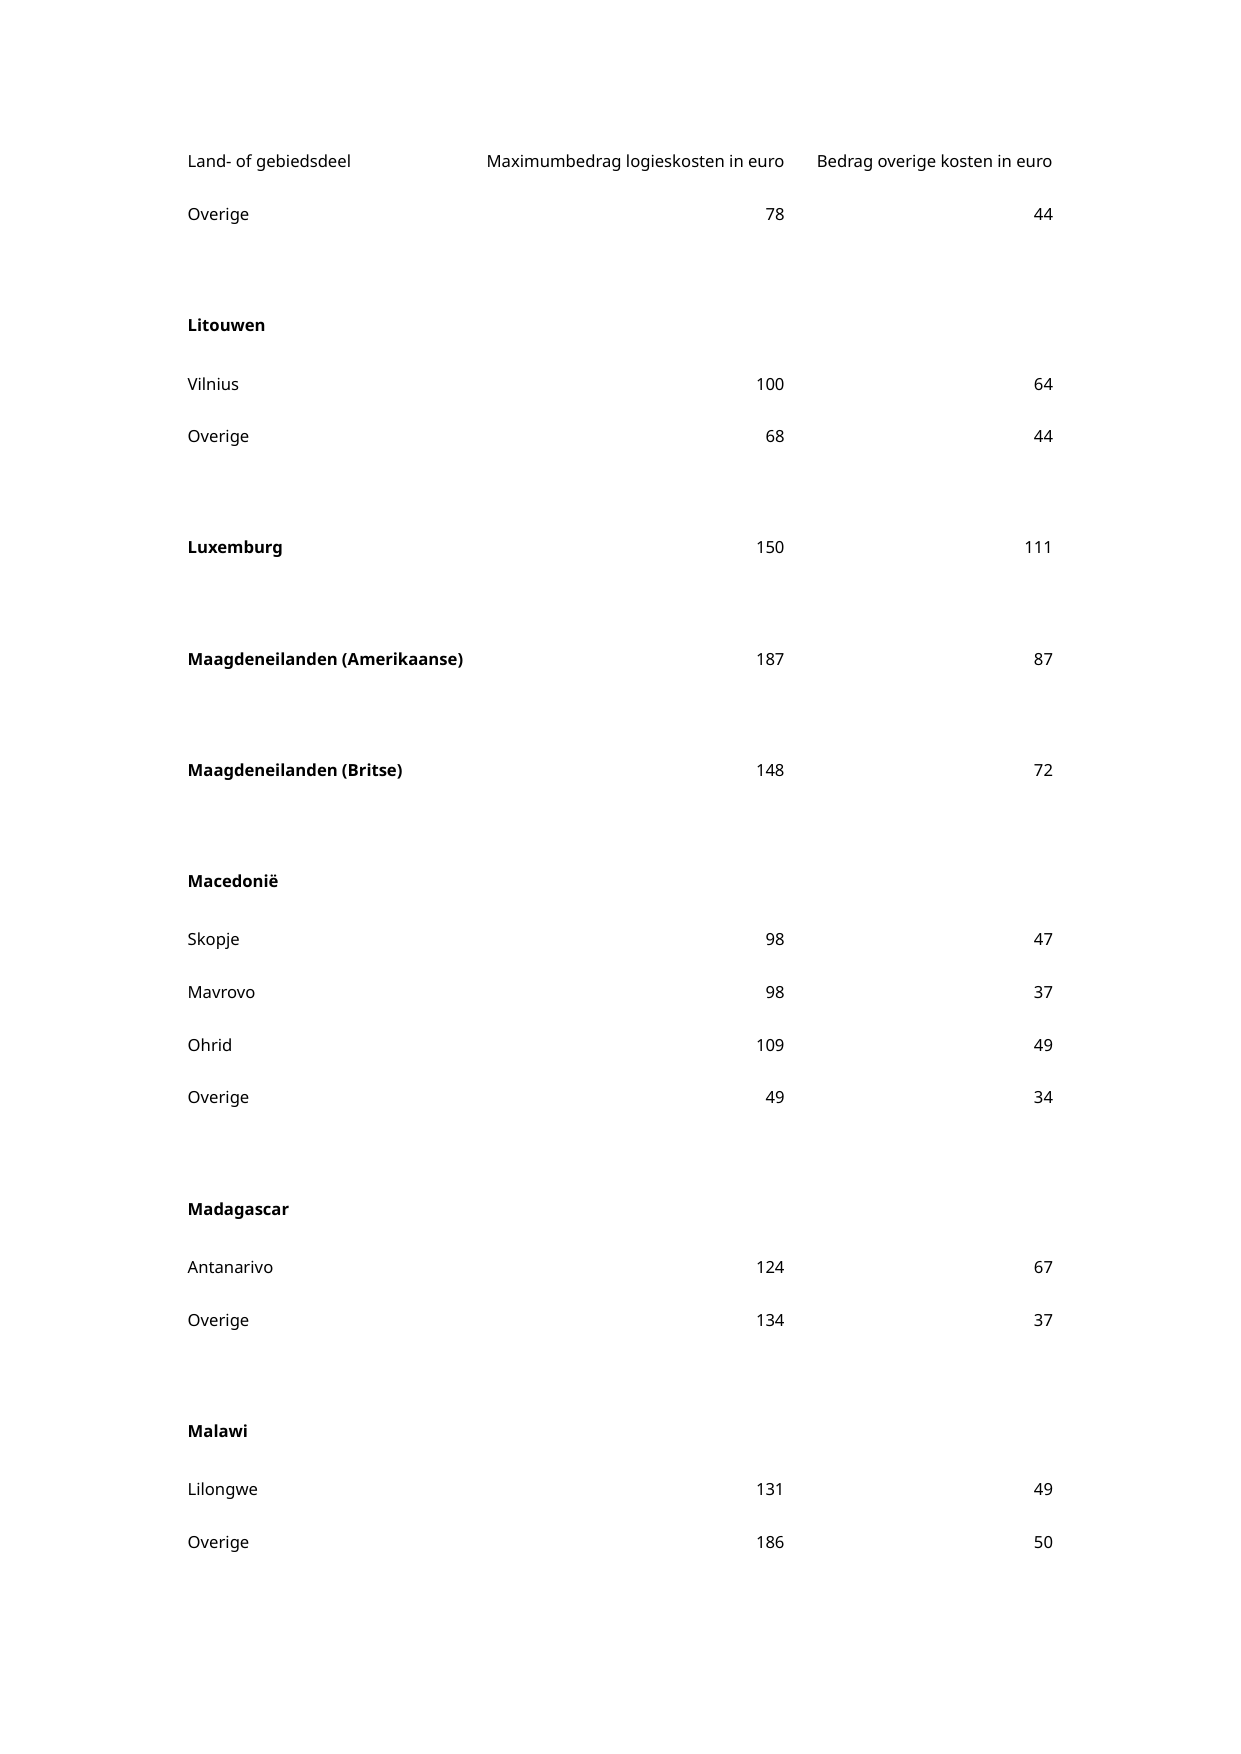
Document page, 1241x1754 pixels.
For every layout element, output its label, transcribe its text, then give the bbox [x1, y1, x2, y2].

table_cell 150 [464, 536, 784, 589]
table_header Land- of gebiedsdeel [188, 150, 464, 203]
table_header Bedrag overige kosten in euro [784, 150, 1053, 203]
table_cell [784, 1420, 1053, 1478]
table_cell Maagdeneilanden (Britse) [188, 759, 464, 811]
table_cell 50 [784, 1531, 1053, 1583]
table_cell Malawi [188, 1420, 464, 1478]
table_cell 64 [784, 372, 1053, 425]
table_cell 47 [784, 928, 1053, 981]
table_cell [784, 1197, 1053, 1256]
table_cell [188, 478, 464, 536]
table_cell Mavrovo [188, 981, 464, 1033]
table_cell 34 [784, 1086, 1053, 1139]
table_cell Skopje [188, 928, 464, 981]
table_cell [464, 870, 784, 928]
table_cell [464, 478, 784, 536]
table_cell 72 [784, 759, 1053, 811]
table_cell [464, 314, 784, 372]
table_cell 148 [464, 759, 784, 811]
table_cell 131 [464, 1478, 784, 1531]
table_cell 49 [464, 1086, 784, 1139]
table_cell 109 [464, 1034, 784, 1086]
table_cell Maagdeneilanden (Amerikaanse) [188, 647, 464, 700]
table_cell [784, 478, 1053, 536]
table_cell 98 [464, 928, 784, 981]
table_cell 111 [784, 536, 1053, 589]
table_cell 124 [464, 1256, 784, 1308]
table_cell [188, 1361, 464, 1419]
table_cell [464, 1139, 784, 1197]
table_cell [784, 700, 1053, 758]
table_cell Overige [188, 1309, 464, 1361]
table_cell [464, 589, 784, 647]
table_cell [464, 1420, 784, 1478]
table_cell [784, 314, 1053, 372]
table_cell [188, 589, 464, 647]
table_cell [188, 255, 464, 314]
table_cell [464, 1197, 784, 1256]
table_cell 37 [784, 1309, 1053, 1361]
table_cell 187 [464, 647, 784, 700]
table_cell Macedonië [188, 870, 464, 928]
table_cell 37 [784, 981, 1053, 1033]
table_cell Overige [188, 1086, 464, 1139]
table_cell [188, 700, 464, 758]
table_cell [784, 255, 1053, 314]
table_cell 67 [784, 1256, 1053, 1308]
table_cell 87 [784, 647, 1053, 700]
table_cell Overige [188, 425, 464, 478]
table_cell [784, 870, 1053, 928]
table_cell 186 [464, 1531, 784, 1583]
table_cell 98 [464, 981, 784, 1033]
table_cell [464, 811, 784, 869]
table_header Maximumbedrag logieskosten in euro [464, 150, 784, 203]
table_cell Overige [188, 1531, 464, 1583]
table_cell [464, 1361, 784, 1419]
table_cell [784, 1361, 1053, 1419]
table_cell Ohrid [188, 1034, 464, 1086]
table_cell Luxemburg [188, 536, 464, 589]
table_cell 68 [464, 425, 784, 478]
table_cell [784, 589, 1053, 647]
table_cell 78 [464, 203, 784, 255]
table_cell [464, 255, 784, 314]
table_cell Lilongwe [188, 1478, 464, 1531]
table_cell 49 [784, 1034, 1053, 1086]
table_cell [784, 811, 1053, 869]
table_cell [188, 1139, 464, 1197]
table_cell Madagascar [188, 1197, 464, 1256]
table_cell 134 [464, 1309, 784, 1361]
table_cell 49 [784, 1478, 1053, 1531]
table_cell 44 [784, 203, 1053, 255]
table_cell Litouwen [188, 314, 464, 372]
table_cell 100 [464, 372, 784, 425]
table_cell Antanarivo [188, 1256, 464, 1308]
table_cell [784, 1139, 1053, 1197]
table_cell [464, 700, 784, 758]
table_cell 44 [784, 425, 1053, 478]
table_cell Vilnius [188, 372, 464, 425]
table_cell [188, 811, 464, 869]
table_cell Overige [188, 203, 464, 255]
